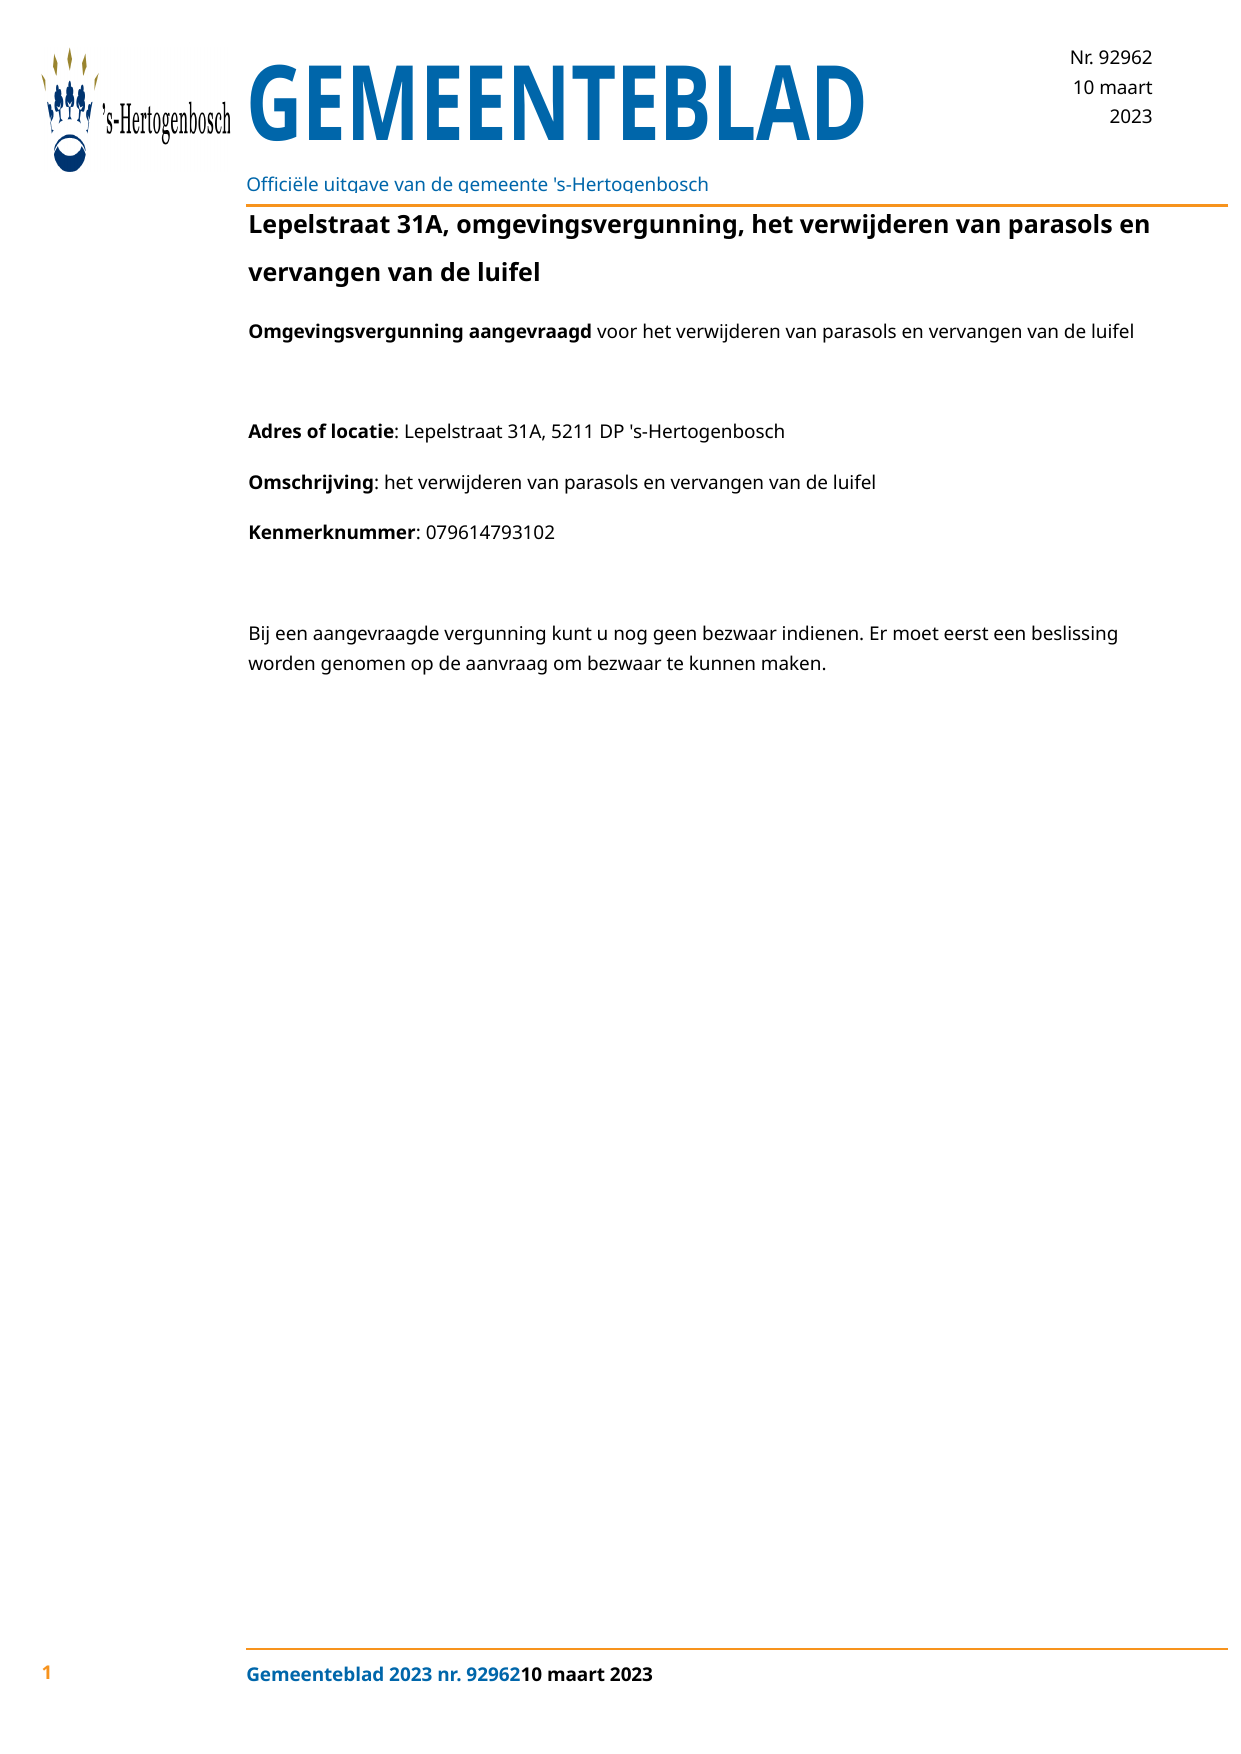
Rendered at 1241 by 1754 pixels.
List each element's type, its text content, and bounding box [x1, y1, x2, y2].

text Omschrijving: het verwijderen van parasols en vervangen van de luifel [248, 469, 1152, 495]
text Bij een aangevraagde vergunning kunt u nog geen bezwaar indienen. Er moet eerst een beslissing worden genomen op de aanvraag om bezwaar te kunnen maken. [248, 620, 1152, 676]
picture [41, 47, 231, 172]
text Kenmerknummer: 079614793102 [248, 519, 1152, 545]
text Adres of locatie: Lepelstraat 31A, 5211 DP 's-Hertogenbosch [248, 419, 1152, 444]
text Omgevingsvergunning aangevraagd voor het verwijderen van parasols en vervangen van de luifel [248, 318, 1152, 344]
text Lepelstraat 31A, omgevingsvergunning, het verwijderen van parasols en vervangen van de luifel [248, 207, 1152, 288]
